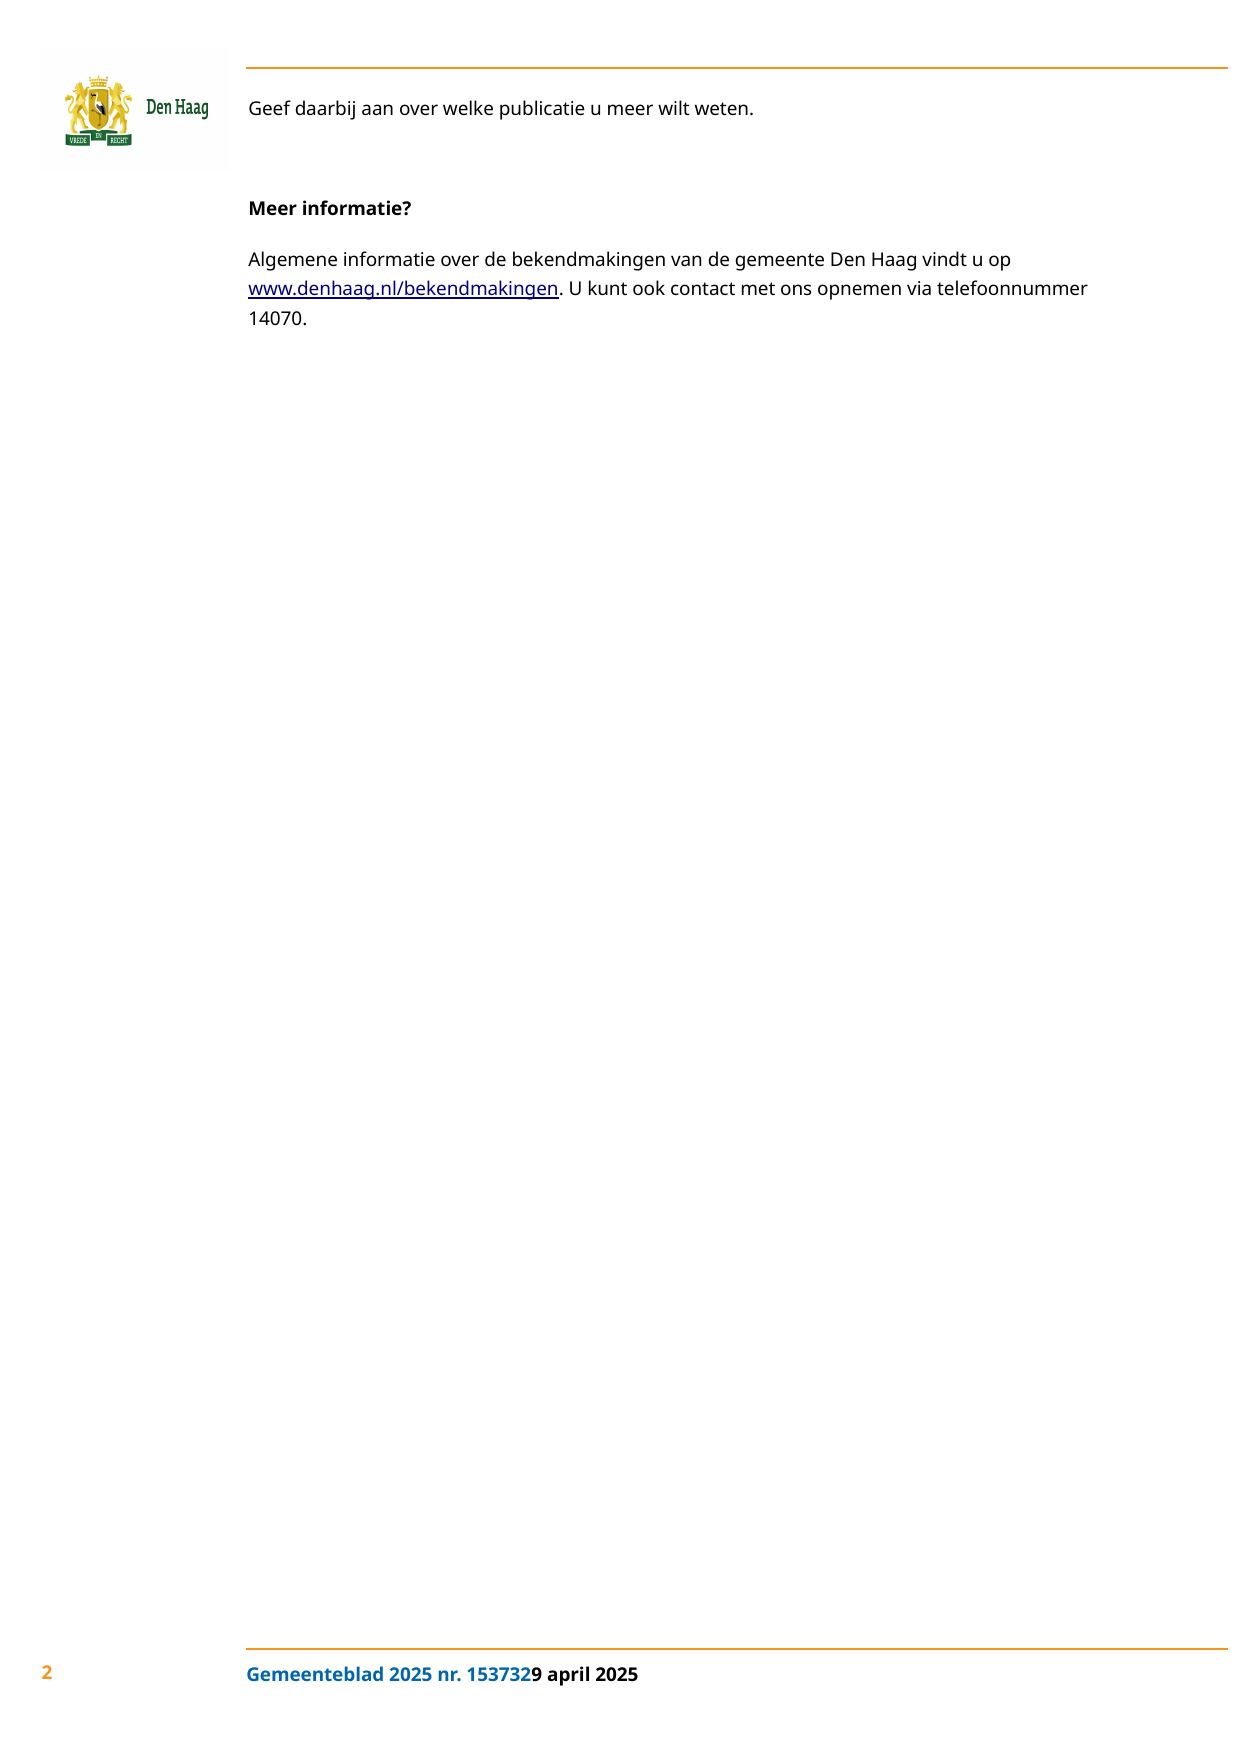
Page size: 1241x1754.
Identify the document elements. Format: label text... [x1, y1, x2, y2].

text Algemene informatie over de bekendmakingen van de gemeente Den Haag vindt u op www.denhaag.nl/bekendmakingen. U kunt ook contact met ons opnemen via telefoonnummer 14070. [248, 246, 1152, 331]
picture [41, 47, 231, 172]
text Meer informatie? [248, 196, 1152, 221]
text Geef daarbij aan over welke publicatie u meer wilt weten. [248, 95, 1152, 121]
